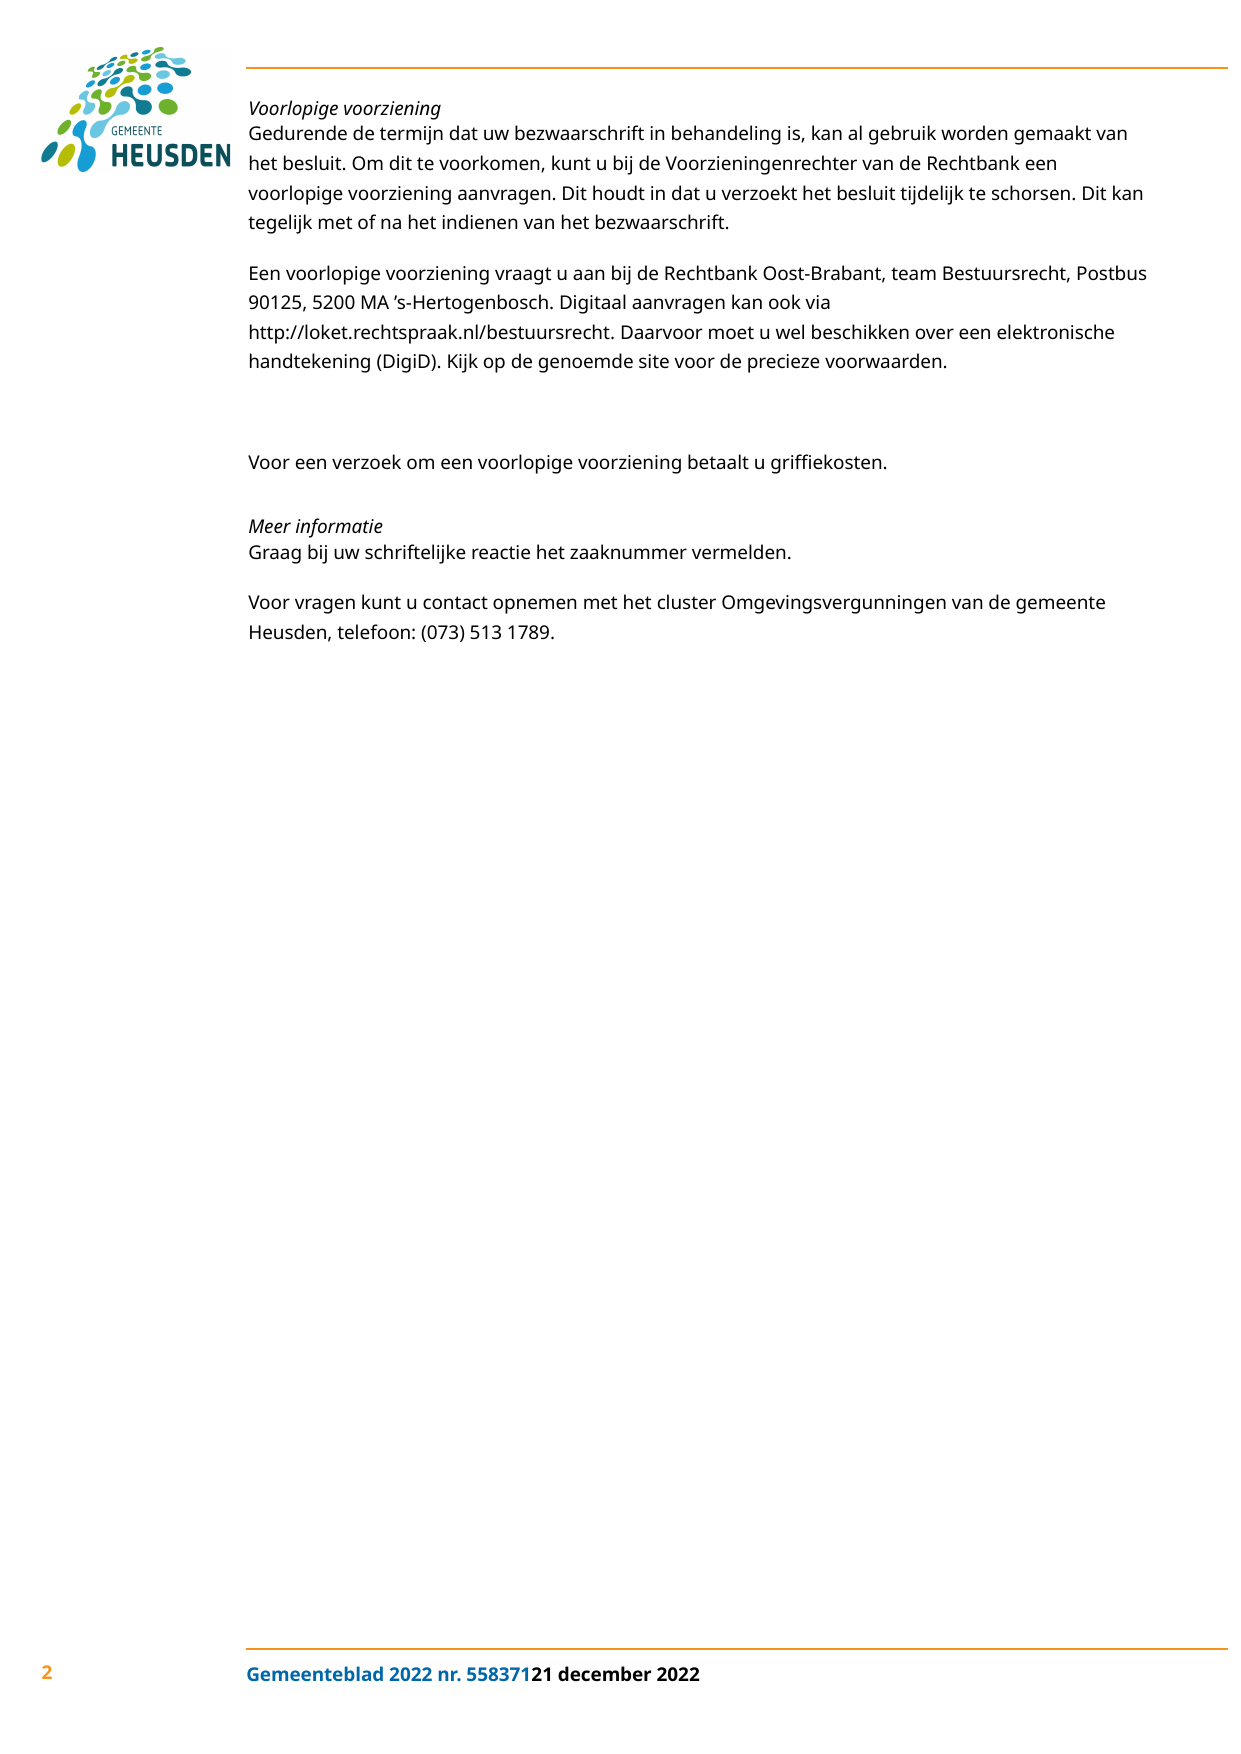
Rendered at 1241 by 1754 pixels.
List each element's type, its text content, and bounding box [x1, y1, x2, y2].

text Voor vragen kunt u contact opnemen met het cluster Omgevingsvergunningen van de gemeente Heusden, telefoon: (073) 513 1789. [248, 589, 1152, 645]
text Gedurende de termijn dat uw bezwaarschrift in behandeling is, kan al gebruik worden gemaakt van het besluit. Om dit te voorkomen, kunt u bij de Voorzieningenrechter van de Rechtbank een voorlopige voorziening aanvragen. Dit houdt in dat u verzoekt het besluit tijdelijk te schorsen. Dit kan tegelijk met of na het indienen van het bezwaarschrift. [248, 121, 1152, 235]
text Een voorlopige voorziening vraagt u aan bij de Rechtbank Oost-Brabant, team Bestuursrecht, Postbus 90125, 5200 MA ’s-Hertogenbosch. Digitaal aanvragen kan ook via http://loket.rechtspraak.nl/bestuursrecht. Daarvoor moet u wel beschikken over een elektronische handtekening (DigiD). Kijk op de genoemde site voor de precieze voorwaarden. [248, 260, 1152, 374]
text Graag bij uw schriftelijke reactie het zaaknummer vermelden. [248, 539, 1152, 565]
picture [41, 47, 231, 172]
text Voorlopige voorziening [248, 95, 1152, 121]
text Voor een verzoek om een voorlopige voorziening betaalt u griffiekosten. [248, 449, 1152, 475]
text Meer informatie [248, 513, 1152, 539]
